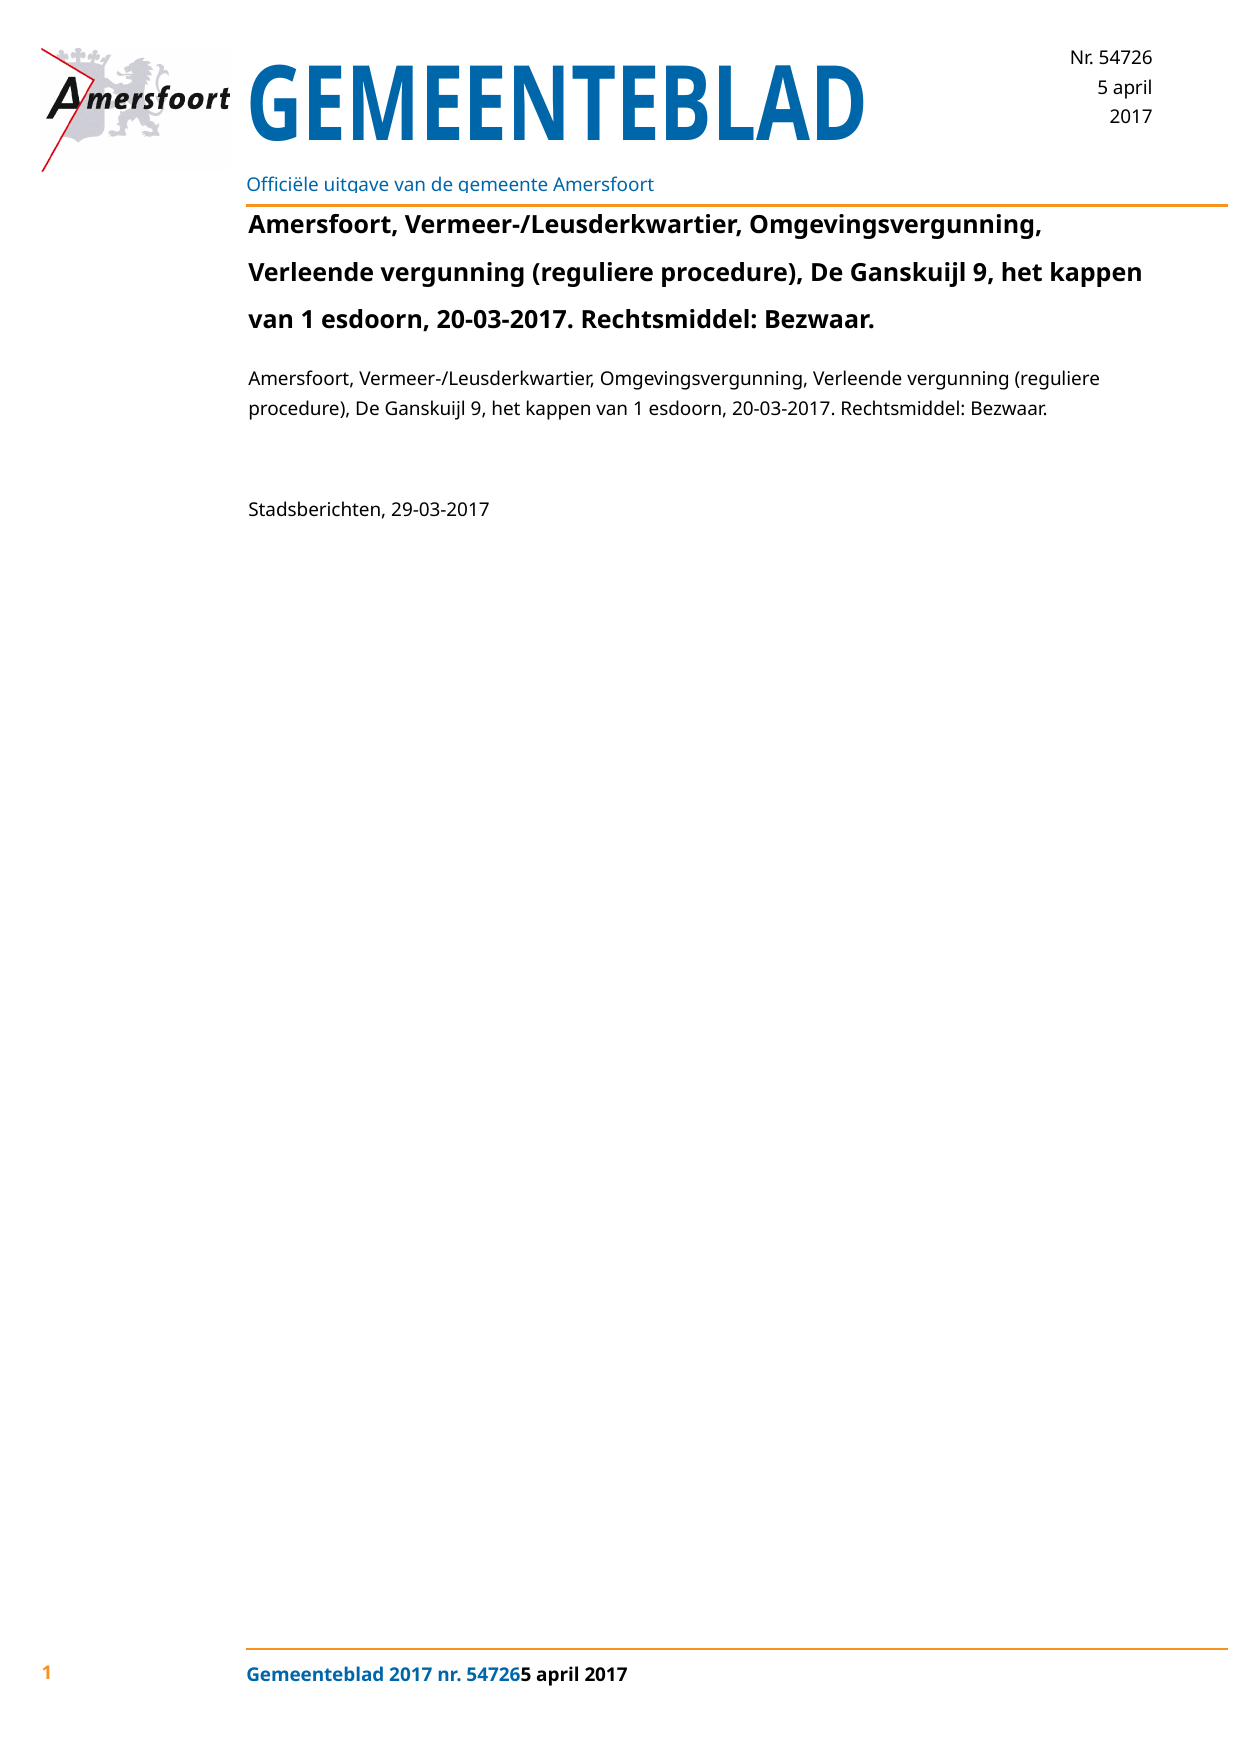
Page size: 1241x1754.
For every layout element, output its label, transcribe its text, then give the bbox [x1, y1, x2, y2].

text Amersfoort, Vermeer-/Leusderkwartier, Omgevingsvergunning, Verleende vergunning (reguliere procedure), De Ganskuijl 9, het kappen van 1 esdoorn, 20-03-2017. Rechtsmiddel: Bezwaar. [248, 207, 1152, 336]
picture [41, 47, 231, 172]
text Stadsberichten, 29-03-2017 [248, 496, 1152, 522]
text Amersfoort, Vermeer-/Leusderkwartier, Omgevingsvergunning, Verleende vergunning (reguliere procedure), De Ganskuijl 9, het kappen van 1 esdoorn, 20-03-2017. Rechtsmiddel: Bezwaar. [248, 366, 1152, 421]
